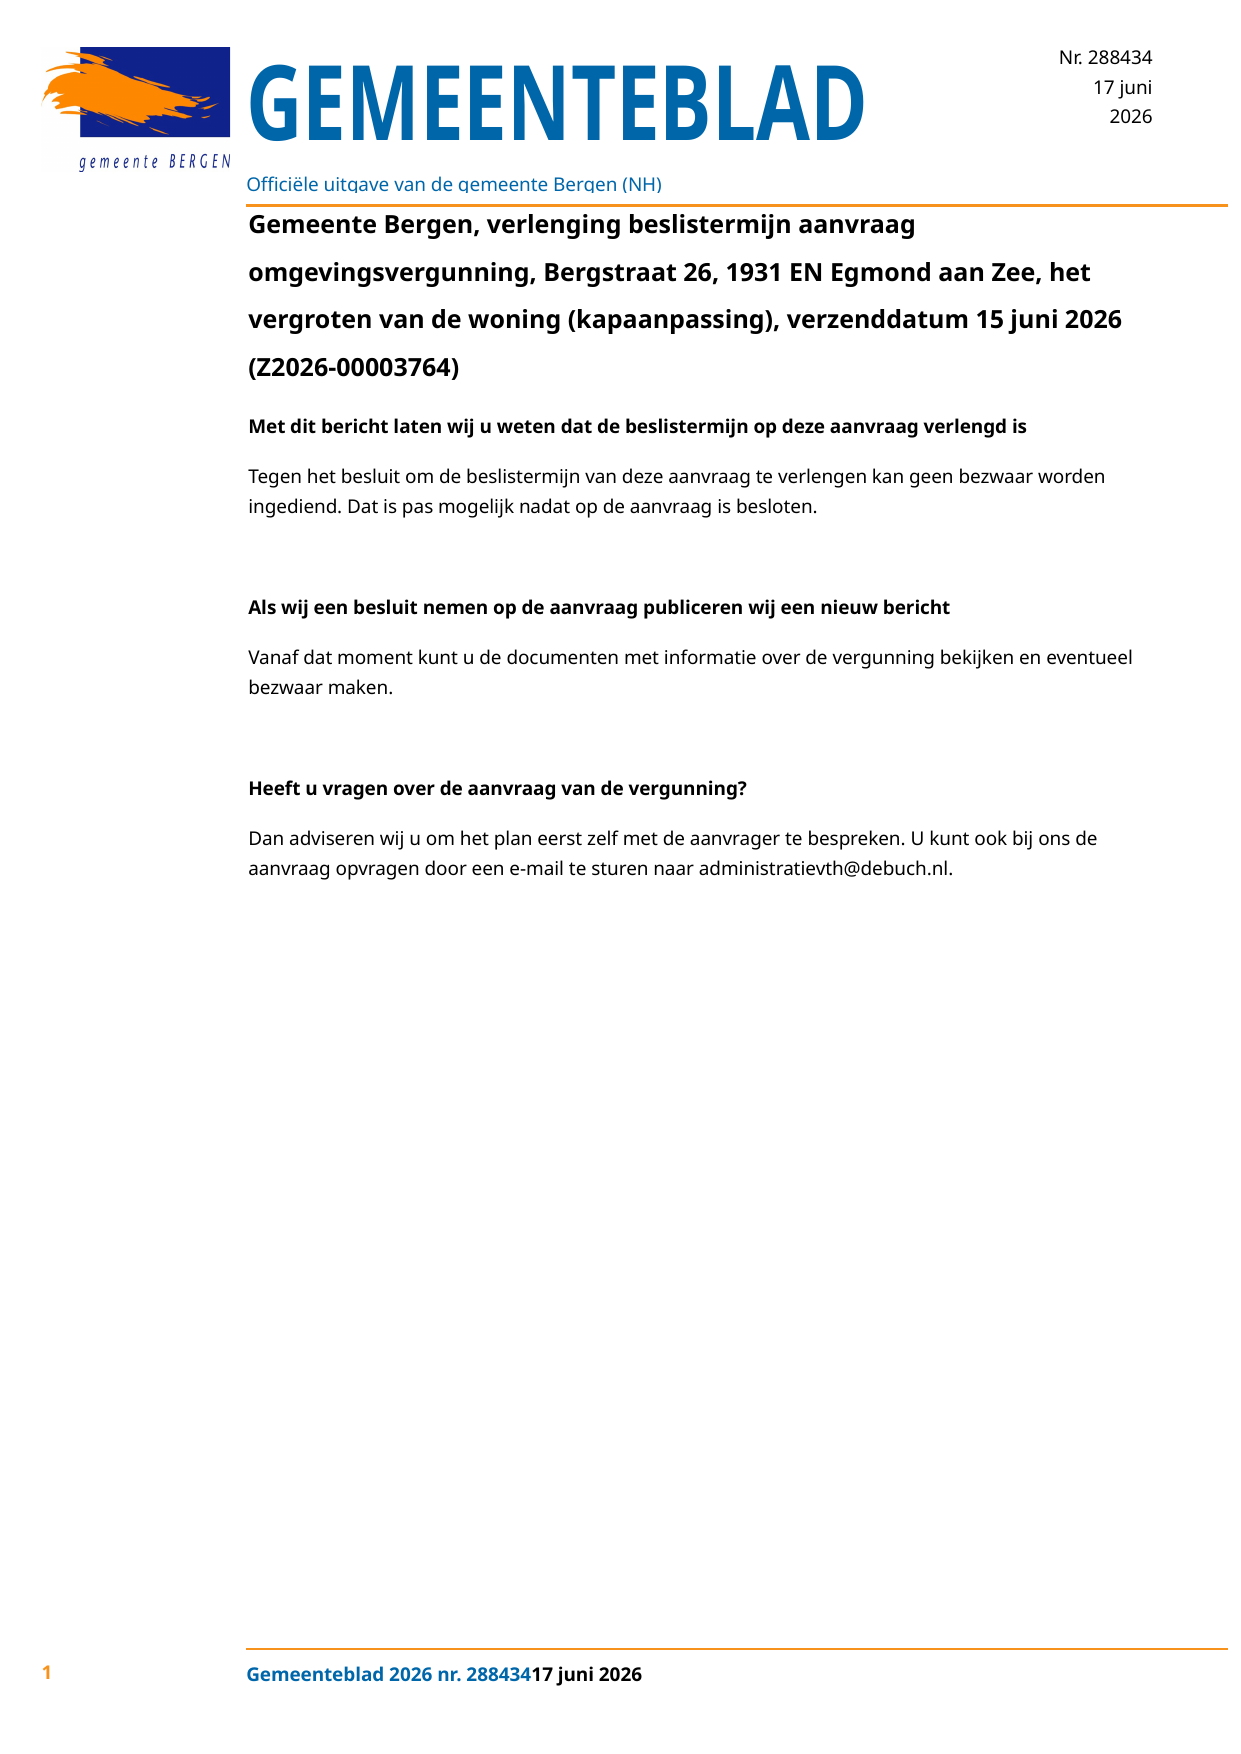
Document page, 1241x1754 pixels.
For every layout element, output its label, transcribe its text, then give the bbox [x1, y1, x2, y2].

picture [41, 47, 231, 172]
text Heeft u vragen over de aanvraag van de vergunning? [248, 775, 1152, 801]
text Als wij een besluit nemen op de aanvraag publiceren wij een nieuw bericht [248, 594, 1152, 620]
text Tegen het besluit om de beslistermijn van deze aanvraag te verlengen kan geen bezwaar worden ingediend. Dat is pas mogelijk nadat op de aanvraag is besloten. [248, 463, 1152, 519]
text Vanaf dat moment kunt u de documenten met informatie over de vergunning bekijken en eventueel bezwaar maken. [248, 644, 1152, 700]
text Gemeente Bergen, verlenging beslistermijn aanvraag omgevingsvergunning, Bergstraat 26, 1931 EN Egmond aan Zee, het vergroten van de woning (kapaanpassing), verzenddatum 15 juni 2026 (Z2026-00003764) [248, 207, 1152, 384]
text Met dit bericht laten wij u weten dat de beslistermijn op deze aanvraag verlengd is [248, 413, 1152, 439]
text Dan adviseren wij u om het plan eerst zelf met de aanvrager te bespreken. U kunt ook bij ons de aanvraag opvragen door een e-mail te sturen naar administratievth@debuch.nl. [248, 825, 1152, 881]
